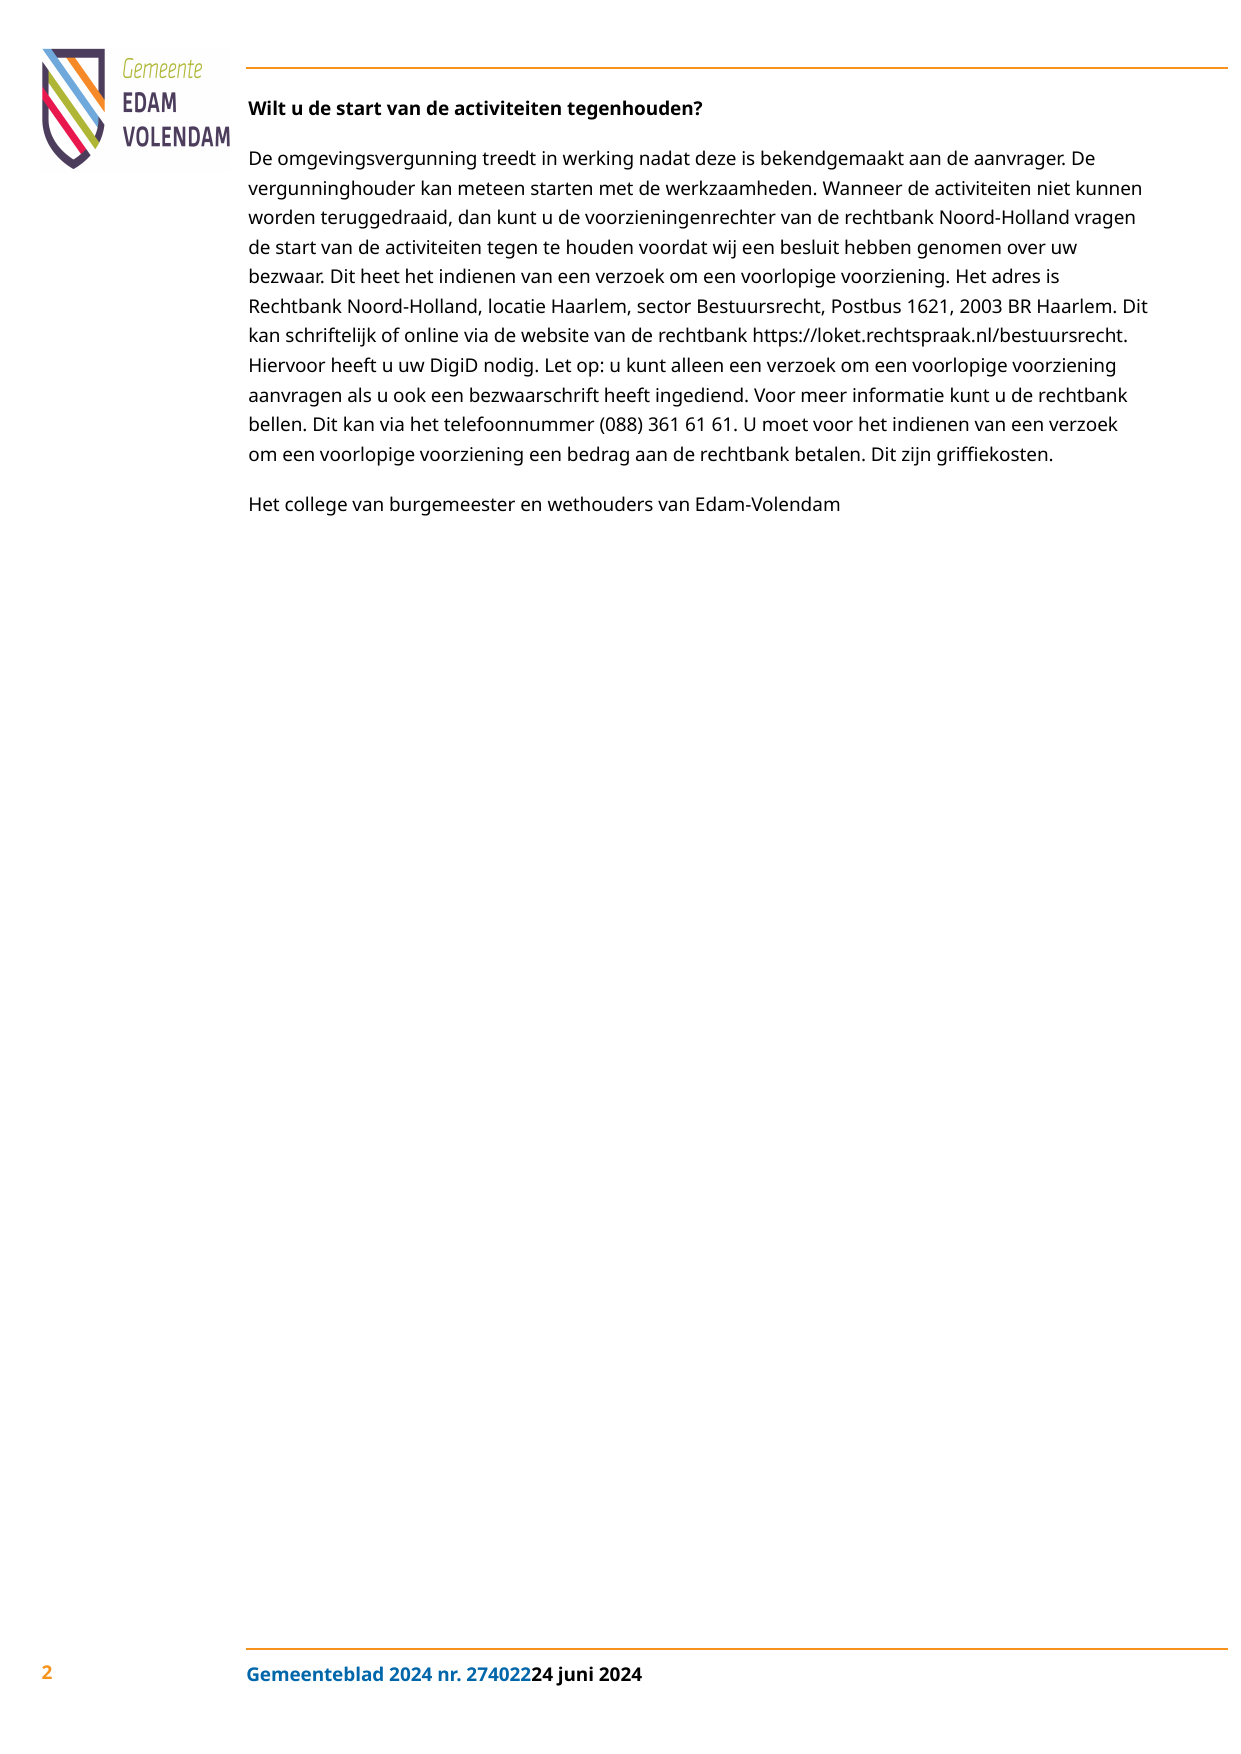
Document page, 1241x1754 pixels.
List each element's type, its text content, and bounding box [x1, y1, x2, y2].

text Het college van burgemeester en wethouders van Edam-Volendam [248, 491, 1152, 517]
text De omgevingsvergunning treedt in werking nadat deze is bekendgemaakt aan de aanvrager. De vergunninghouder kan meteen starten met de werkzaamheden. Wanneer de activiteiten niet kunnen worden teruggedraaid, dan kunt u de voorzieningenrechter van de rechtbank Noord-Holland vragen de start van de activiteiten tegen te houden voordat wij een besluit hebben genomen over uw bezwaar. Dit heet het indienen van een verzoek om een voorlopige voorziening. Het adres is Rechtbank Noord-Holland, locatie Haarlem, sector Bestuursrecht, Postbus 1621, 2003 BR Haarlem. Dit kan schriftelijk of online via de website van de rechtbank https://loket.rechtspraak.nl/bestuursrecht. Hiervoor heeft u uw DigiD nodig. Let op: u kunt alleen een verzoek om een voorlopige voorziening aanvragen als u ook een bezwaarschrift heeft ingediend. Voor meer informatie kunt u de rechtbank bellen. Dit kan via het telefoonnummer (088) 361 61 61. U moet voor het indienen van een verzoek om een voorlopige voorziening een bedrag aan de rechtbank betalen. Dit zijn griffiekosten. [248, 145, 1152, 467]
picture [41, 47, 231, 172]
text Wilt u de start van de activiteiten tegenhouden? [248, 95, 1152, 121]
